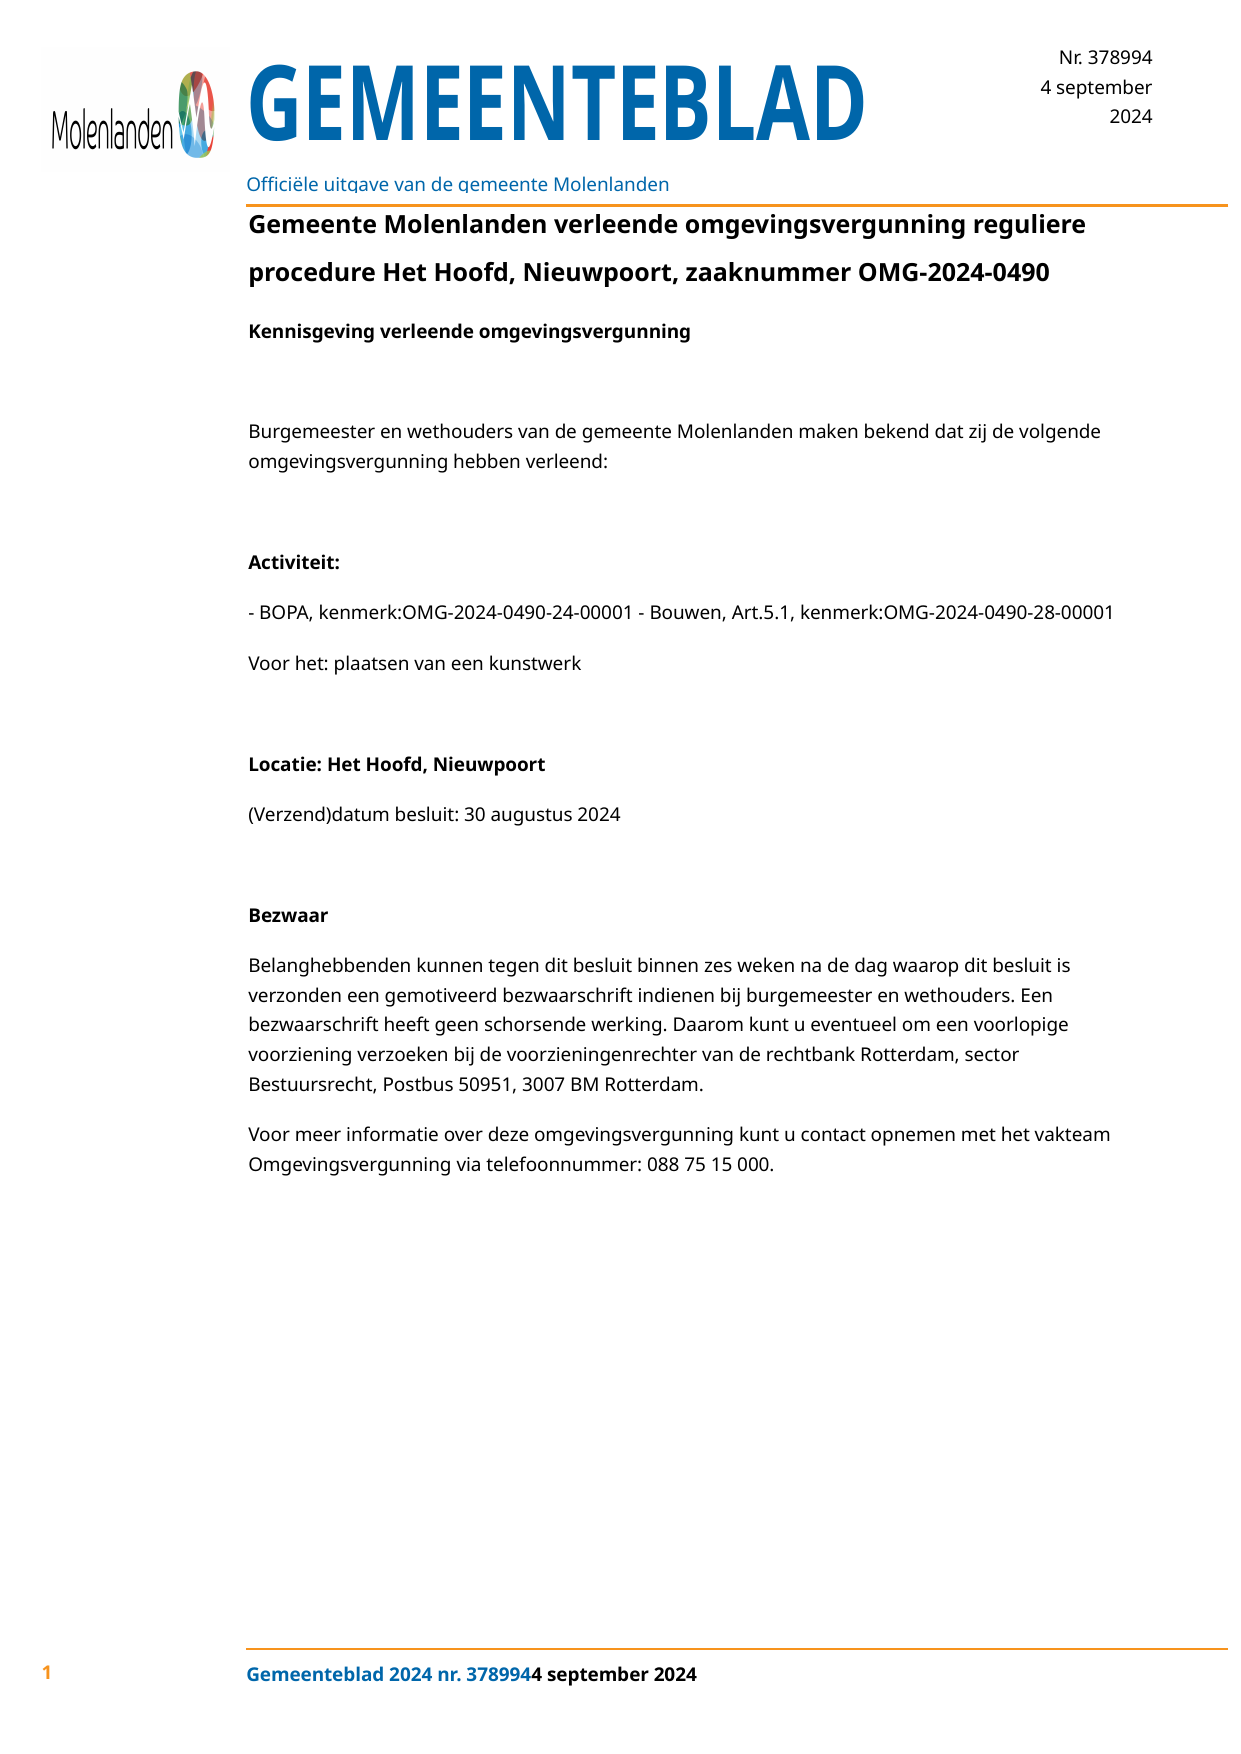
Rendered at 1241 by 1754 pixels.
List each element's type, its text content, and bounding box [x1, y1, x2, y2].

text Voor het: plaatsen van een kunstwerk [248, 650, 1152, 676]
text Belanghebbenden kunnen tegen dit besluit binnen zes weken na de dag waarop dit besluit is verzonden een gemotiveerd bezwaarschrift indienen bij burgemeester en wethouders. Een bezwaarschrift heeft geen schorsende werking. Daarom kunt u eventueel om een voorlopige voorziening verzoeken bij de voorzieningenrechter van de rechtbank Rotterdam, sector Bestuursrecht, Postbus 50951, 3007 BM Rotterdam. [248, 952, 1152, 1097]
text Kennisgeving verleende omgevingsvergunning [248, 318, 1152, 344]
text Voor meer informatie over deze omgevingsvergunning kunt u contact opnemen met het vakteam Omgevingsvergunning via telefoonnummer: 088 75 15 000. [248, 1121, 1152, 1177]
text Bezwaar [248, 902, 1152, 928]
text Burgemeester en wethouders van de gemeente Molenlanden maken bekend dat zij de volgende omgevingsvergunning hebben verleend: [248, 419, 1152, 474]
text - BOPA, kenmerk:OMG-2024-0490-24-00001 - Bouwen, Art.5.1, kenmerk:OMG-2024-0490-28-00001 [248, 599, 1152, 625]
text Activiteit: [248, 549, 1152, 575]
text (Verzend)datum besluit: 30 augustus 2024 [248, 801, 1152, 827]
text Locatie: Het Hoofd, Nieuwpoort [248, 751, 1152, 777]
picture [41, 47, 231, 172]
text Gemeente Molenlanden verleende omgevingsvergunning reguliere procedure Het Hoofd, Nieuwpoort, zaaknummer OMG-2024-0490 [248, 207, 1152, 288]
